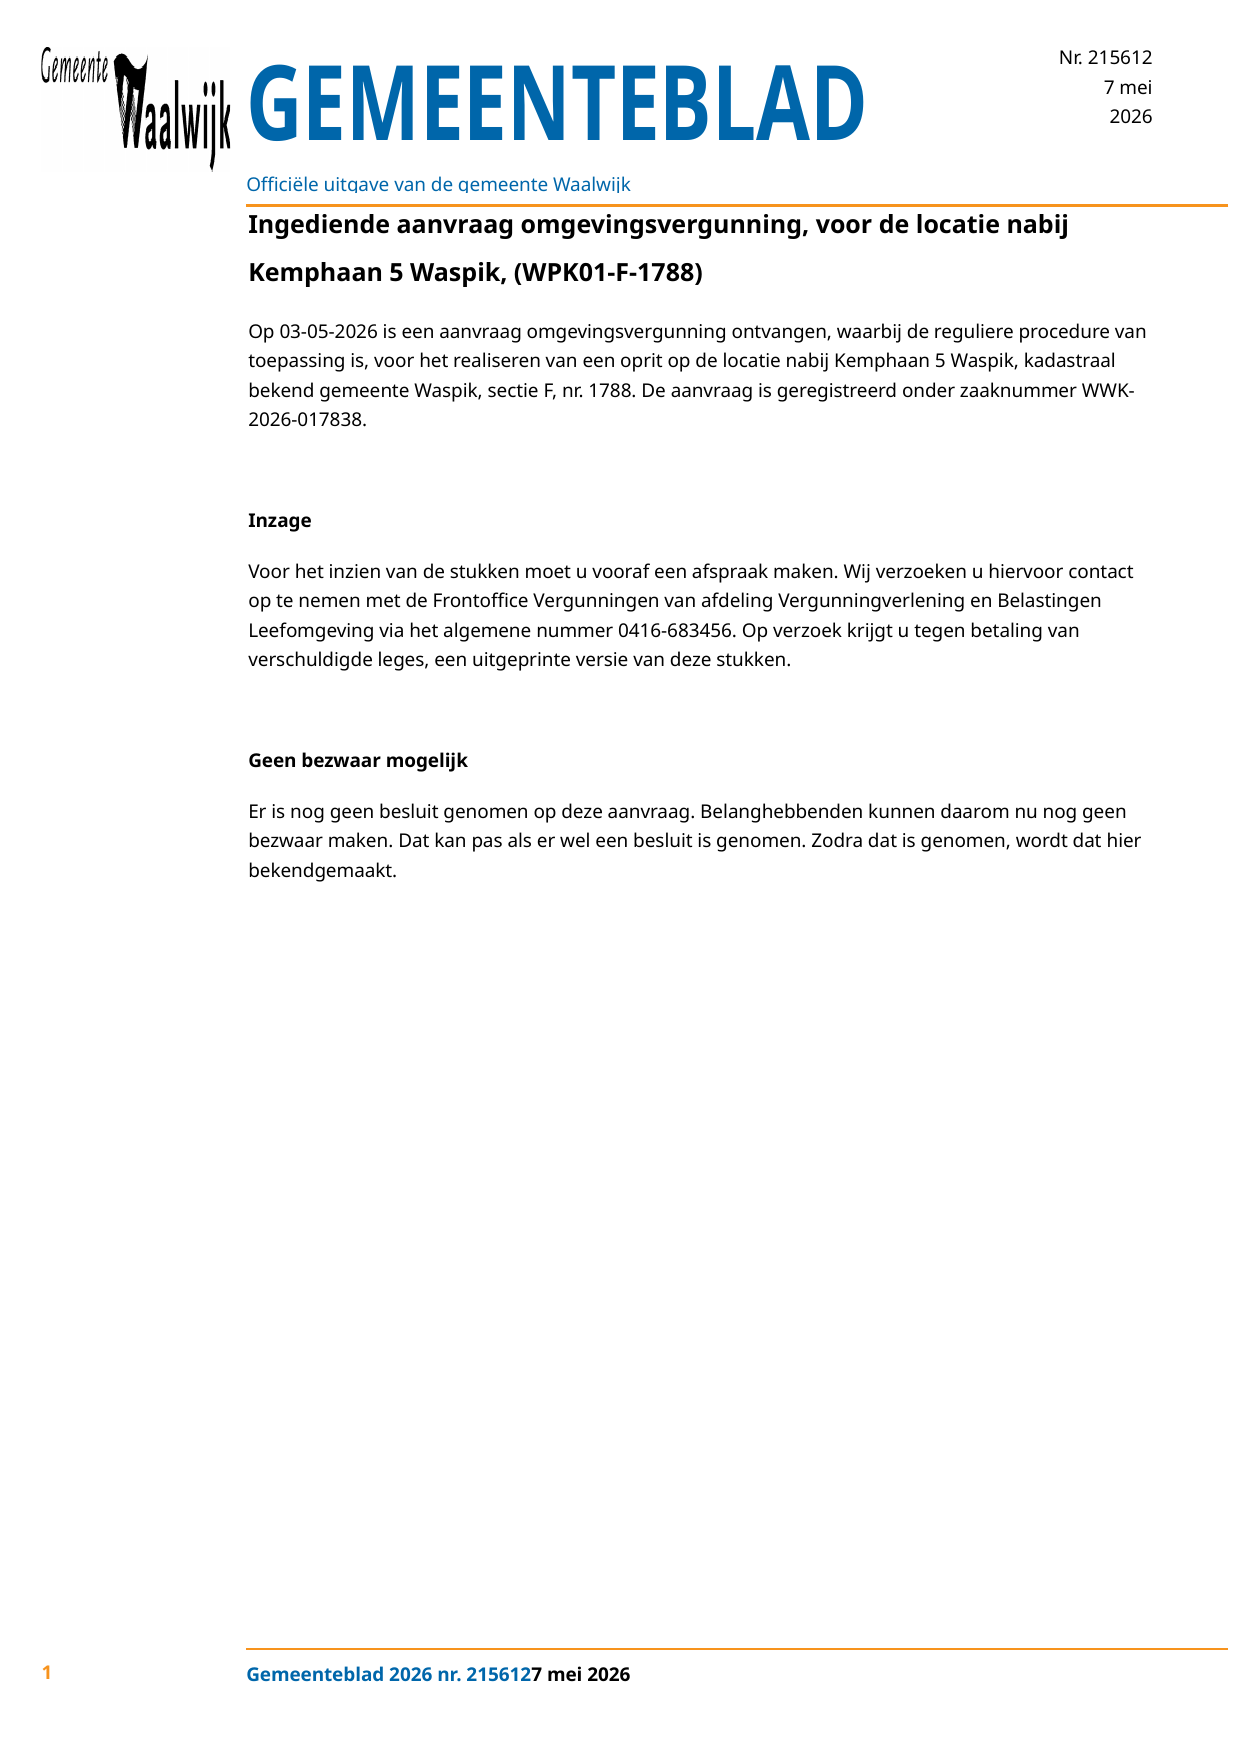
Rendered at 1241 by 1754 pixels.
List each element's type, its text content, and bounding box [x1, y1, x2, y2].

text Ingediende aanvraag omgevingsvergunning, voor de locatie nabij Kemphaan 5 Waspik, (WPK01-F-1788) [248, 207, 1152, 288]
text Geen bezwaar mogelijk [248, 747, 1152, 773]
picture [41, 47, 231, 172]
text Inzage [248, 507, 1152, 533]
text Voor het inzien van de stukken moet u vooraf een afspraak maken. Wij verzoeken u hiervoor contact op te nemen met de Frontoffice Vergunningen van afdeling Vergunningverlening en Belastingen Leefomgeving via het algemene nummer 0416-683456. Op verzoek krijgt u tegen betaling van verschuldigde leges, een uitgeprinte versie van deze stukken. [248, 558, 1152, 672]
text Op 03-05-2026 is een aanvraag omgevingsvergunning ontvangen, waarbij de reguliere procedure van toepassing is, voor het realiseren van een oprit op de locatie nabij Kemphaan 5 Waspik, kadastraal bekend gemeente Waspik, sectie F, nr. 1788. De aanvraag is geregistreerd onder zaaknummer WWK-2026-017838. [248, 318, 1152, 432]
text Er is nog geen besluit genomen op deze aanvraag. Belanghebbenden kunnen daarom nu nog geen bezwaar maken. Dat kan pas als er wel een besluit is genomen. Zodra dat is genomen, wordt dat hier bekendgemaakt. [248, 798, 1152, 883]
